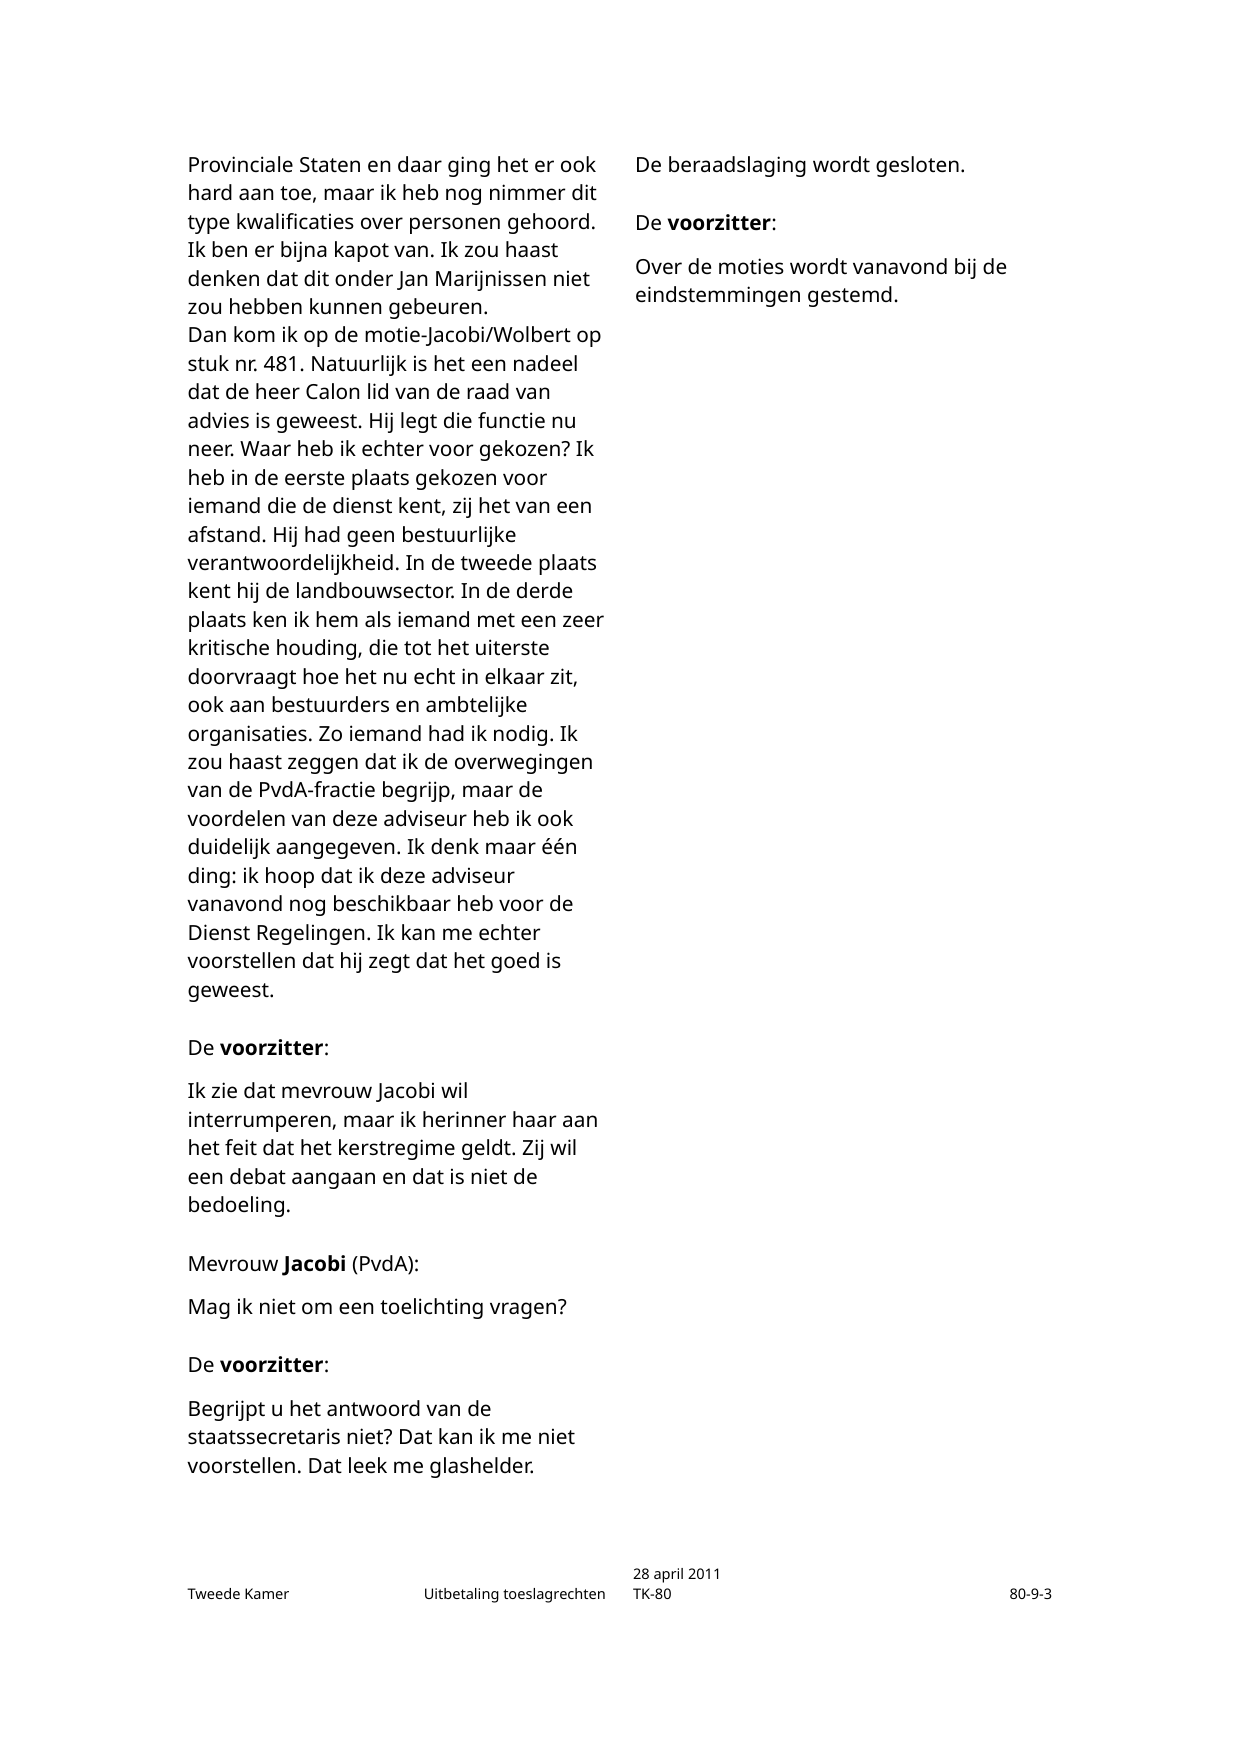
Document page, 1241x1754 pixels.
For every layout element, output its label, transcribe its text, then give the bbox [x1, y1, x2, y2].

text Dan kom ik op de motie-Jacobi/Wolbert op stuk nr. 481. Natuurlijk is het een nadeel dat de heer Calon lid van de raad van advies is geweest. Hij legt die functie nu neer. Waar heb ik echter voor gekozen? Ik heb in de eerste plaats gekozen voor iemand die de dienst kent, zij het van een afstand. Hij had geen bestuurlijke verantwoordelijkheid. In de tweede plaats kent hij de landbouwsector. In de derde plaats ken ik hem als iemand met een zeer kritische houding, die tot het uiterste doorvraagt hoe het nu echt in elkaar zit, ook aan bestuurders en ambtelijke organisaties. Zo iemand had ik nodig. Ik zou haast zeggen dat ik de overwegingen van de PvdA-fractie begrijp, maar de voordelen van deze adviseur heb ik ook duidelijk aangegeven. Ik denk maar één ding: ik hoop dat ik deze adviseur vanavond nog beschikbaar heb voor de Dienst Regelingen. Ik kan me echter voorstellen dat hij zegt dat het goed is geweest. [187, 321, 605, 1003]
text De beraadslaging wordt gesloten. [635, 150, 1053, 178]
text Begrijpt u het antwoord van de staatssecretaris niet? Dat kan ik me niet voorstellen. Dat leek me glashelder. [187, 1394, 605, 1479]
text Mevrouw Jacobi (PvdA): [187, 1249, 605, 1277]
text Mag ik niet om een toelichting vragen? [187, 1292, 605, 1321]
text De voorzitter: [187, 1351, 605, 1379]
text Ik zie dat mevrouw Jacobi wil interrumperen, maar ik herinner haar aan het feit dat het kerstregime geldt. Zij wil een debat aangaan en dat is niet de bedoeling. [187, 1077, 605, 1219]
text Over de moties wordt vanavond bij de eindstemmingen gestemd. [635, 252, 1053, 309]
text De voorzitter: [635, 208, 1053, 237]
text Provinciale Staten en daar ging het er ook hard aan toe, maar ik heb nog nimmer dit type kwalificaties over personen gehoord. Ik ben er bijna kapot van. Ik zou haast denken dat dit onder Jan Marijnissen niet zou hebben kunnen gebeuren. [187, 150, 605, 321]
text De voorzitter: [187, 1033, 605, 1062]
